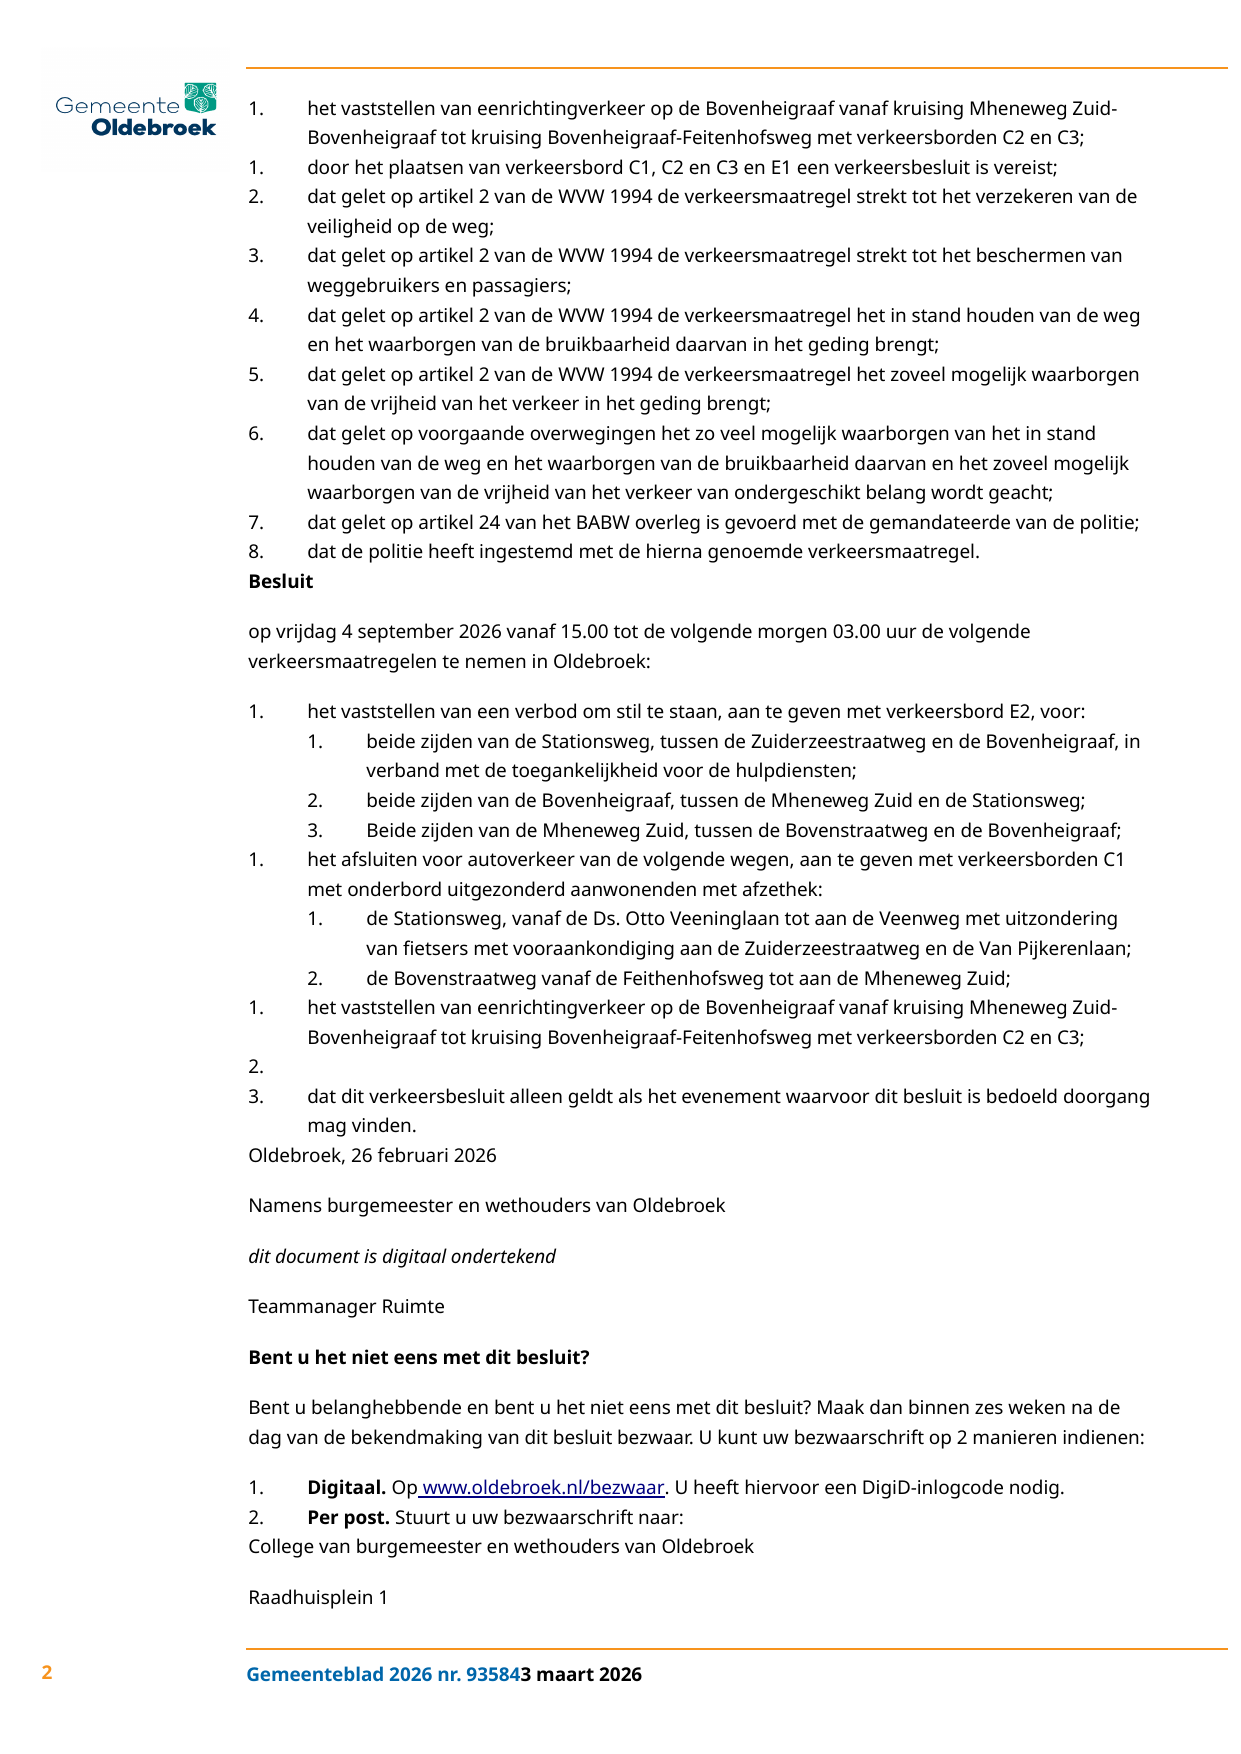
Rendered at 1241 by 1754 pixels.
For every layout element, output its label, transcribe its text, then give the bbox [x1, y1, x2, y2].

list dat dit verkeersbesluit alleen geldt als het evenement waarvoor dit besluit is bedoeld doorgang mag vinden. [248, 1083, 1152, 1138]
list het vaststellen van eenrichtingverkeer op de Bovenheigraaf vanaf kruising Mheneweg Zuid- Bovenheigraaf tot kruising Bovenheigraaf-Feitenhofsweg met verkeersborden C2 en C3; [248, 994, 1152, 1050]
list dat de politie heeft ingestemd met de hierna genoemde verkeersmaatregel. [248, 538, 1152, 564]
list dat gelet op artikel 24 van het BABW overleg is gevoerd met de gemandateerde van de politie; [248, 509, 1152, 535]
text Raadhuisplein 1 [248, 1584, 1152, 1610]
list dat gelet op voorgaande overwegingen het zo veel mogelijk waarborgen van het in stand houden van de weg en het waarborgen van de bruikbaarheid daarvan en het zoveel mogelijk waarborgen van de vrijheid van het verkeer van ondergeschikt belang wordt geacht; [248, 420, 1152, 505]
list de Bovenstraatweg vanaf de Feithenhofsweg tot aan de Mheneweg Zuid; [307, 965, 1152, 991]
list dat gelet op artikel 2 van de WVW 1994 de verkeersmaatregel het zoveel mogelijk waarborgen van de vrijheid van het verkeer in het geding brengt; [248, 361, 1152, 416]
text dit document is digitaal ondertekend [248, 1243, 1152, 1269]
text Besluit [248, 568, 1152, 594]
list het vaststellen van eenrichtingverkeer op de Bovenheigraaf vanaf kruising Mheneweg Zuid- Bovenheigraaf tot kruising Bovenheigraaf-Feitenhofsweg met verkeersborden C2 en C3; [248, 95, 1152, 150]
text Bent u belanghebbende en bent u het niet eens met dit besluit? Maak dan binnen zes weken na de dag van de bekendmaking van dit besluit bezwaar. U kunt uw bezwaarschrift op 2 manieren indienen: [248, 1394, 1152, 1450]
list het afsluiten voor autoverkeer van de volgende wegen, aan te geven met verkeersborden C1 met onderbord uitgezonderd aanwonenden met afzethek: [248, 846, 1152, 902]
list Per post. Stuurt u uw bezwaarschrift naar: [248, 1504, 1152, 1530]
list de Stationsweg, vanaf de Ds. Otto Veeninglaan tot aan de Veenweg met uitzondering van fietsers met vooraankondiging aan de Zuiderzeestraatweg en de Van Pijkerenlaan; [307, 906, 1152, 961]
text op vrijdag 4 september 2026 vanaf 15.00 tot de volgende morgen 03.00 uur de volgende verkeersmaatregelen te nemen in Oldebroek: [248, 618, 1152, 674]
list Beide zijden van de Mheneweg Zuid, tussen de Bovenstraatweg en de Bovenheigraaf; [307, 817, 1152, 843]
list dat gelet op artikel 2 van de WVW 1994 de verkeersmaatregel strekt tot het verzekeren van de veiligheid op de weg; [248, 183, 1152, 239]
text Bent u het niet eens met dit besluit? [248, 1344, 1152, 1370]
text Oldebroek, 26 februari 2026 [248, 1142, 1152, 1168]
list beide zijden van de Bovenheigraaf, tussen de Mheneweg Zuid en de Stationsweg; [307, 787, 1152, 813]
text Namens burgemeester en wethouders van Oldebroek [248, 1193, 1152, 1218]
picture [41, 47, 231, 172]
list door het plaatsen van verkeersbord C1, C2 en C3 en E1 een verkeersbesluit is vereist; [248, 154, 1152, 180]
text College van burgemeester en wethouders van Oldebroek [248, 1533, 1152, 1559]
list dat gelet op artikel 2 van de WVW 1994 de verkeersmaatregel het in stand houden van de weg en het waarborgen van de bruikbaarheid daarvan in het geding brengt; [248, 302, 1152, 357]
list beide zijden van de Stationsweg, tussen de Zuiderzeestraatweg en de Bovenheigraaf, in verband met de toegankelijkheid voor de hulpdiensten; [307, 728, 1152, 783]
list het vaststellen van een verbod om stil te staan, aan te geven met verkeersbord E2, voor: [248, 698, 1152, 724]
list Digitaal. Op www.oldebroek.nl/bezwaar. U heeft hiervoor een DigiD-inlogcode nodig. [248, 1474, 1152, 1500]
list dat gelet op artikel 2 van de WVW 1994 de verkeersmaatregel strekt tot het beschermen van weggebruikers en passagiers; [248, 243, 1152, 298]
text Teammanager Ruimte [248, 1293, 1152, 1319]
